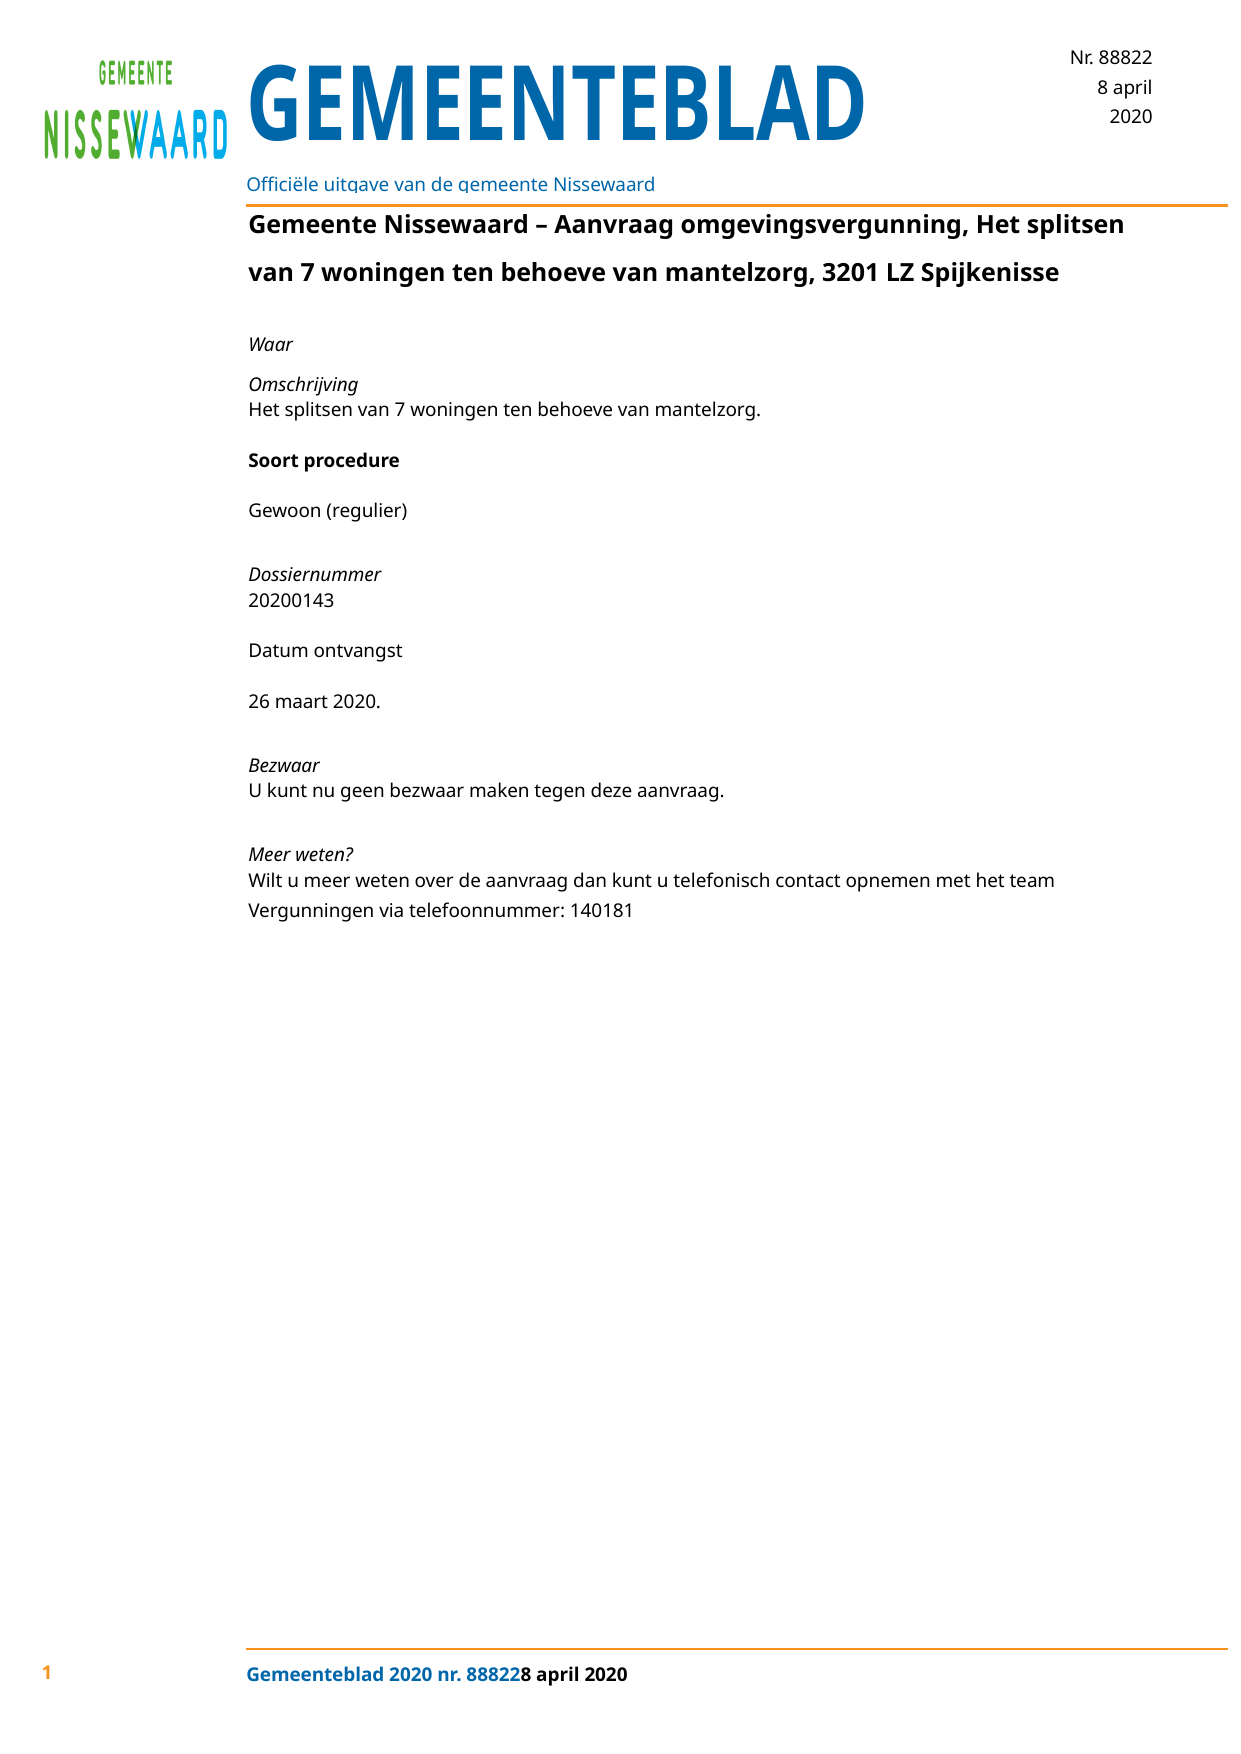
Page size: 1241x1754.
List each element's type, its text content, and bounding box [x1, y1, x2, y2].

text Wilt u meer weten over de aanvraag dan kunt u telefonisch contact opnemen met het team Vergunningen via telefoonnummer: 140181 [248, 867, 1152, 922]
text Soort procedure [248, 447, 1152, 473]
text Het splitsen van 7 woningen ten behoeve van mantelzorg. [248, 396, 1152, 422]
text Omschrijving [248, 371, 1152, 396]
text Gewoon (regulier) [248, 497, 1152, 523]
text 26 maart 2020. [248, 688, 1152, 713]
text Datum ontvangst [248, 637, 1152, 663]
text U kunt nu geen bezwaar maken tegen deze aanvraag. [248, 777, 1152, 803]
text Gemeente Nissewaard – Aanvraag omgevingsvergunning, Het splitsen van 7 woningen ten behoeve van mantelzorg, 3201 LZ Spijkenisse [248, 207, 1152, 288]
text Waar [248, 331, 1152, 357]
text Meer weten? [248, 841, 1152, 867]
picture [41, 47, 231, 172]
text Bezwaar [248, 752, 1152, 777]
text Dossiernummer [248, 561, 1152, 587]
text 20200143 [248, 587, 1152, 613]
